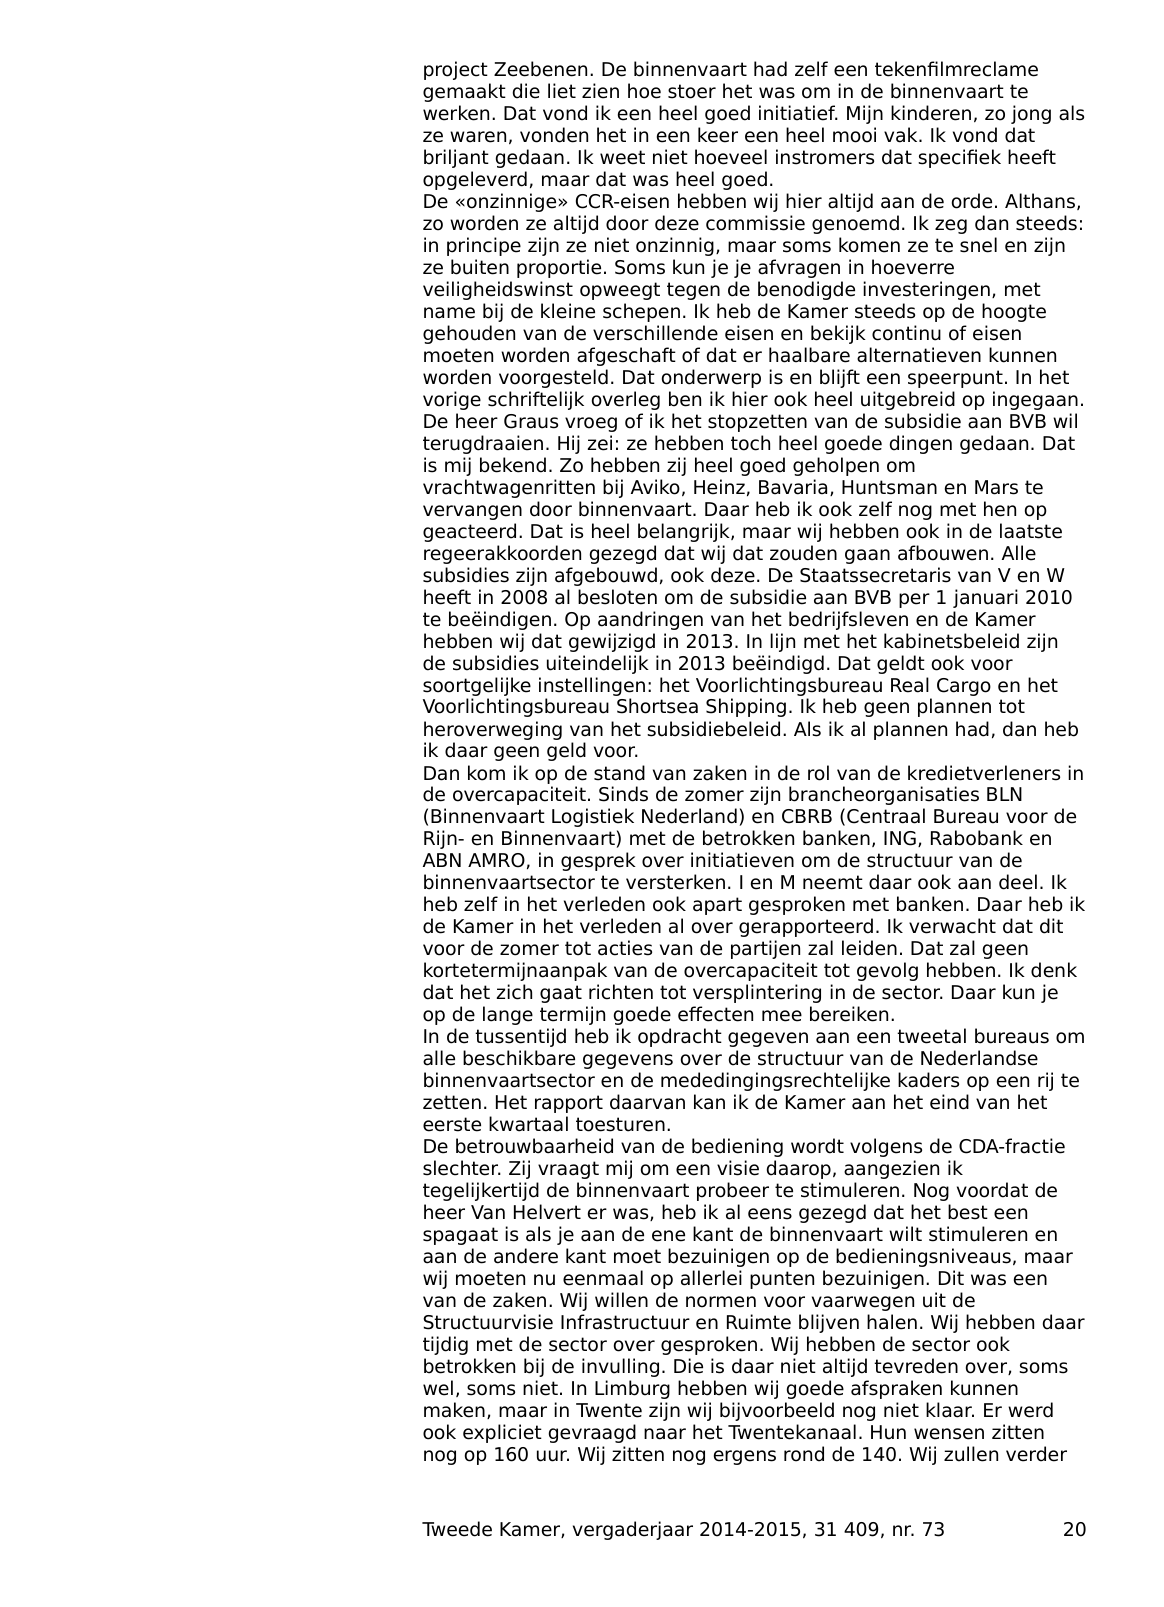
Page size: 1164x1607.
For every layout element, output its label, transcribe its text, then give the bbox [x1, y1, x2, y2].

text Dan kom ik op de stand van zaken in de rol van de kredietverleners in de overcapaciteit. Sinds de zomer zijn brancheorganisaties BLN (Binnenvaart Logistiek Nederland) en CBRB (Centraal Bureau voor de Rijn- en Binnenvaart) met de betrokken banken, ING, Rabobank en ABN AMRO, in gesprek over initiatieven om de structuur van de binnenvaartsector te versterken. I en M neemt daar ook aan deel. Ik heb zelf in het verleden ook apart gesproken met banken. Daar heb ik de Kamer in het verleden al over gerapporteerd. Ik verwacht dat dit voor de zomer tot acties van de partijen zal leiden. Dat zal geen kortetermijnaanpak van de overcapaciteit tot gevolg hebben. Ik denk dat het zich gaat richten tot versplintering in de sector. Daar kun je op de lange termijn goede effecten mee bereiken. [422, 762, 1087, 1026]
text project Zeebenen. De binnenvaart had zelf een tekenfilmreclame gemaakt die liet zien hoe stoer het was om in de binnenvaart te werken. Dat vond ik een heel goed initiatief. Mijn kinderen, zo jong als ze waren, vonden het in een keer een heel mooi vak. Ik vond dat briljant gedaan. Ik weet niet hoeveel instromers dat specifiek heeft opgeleverd, maar dat was heel goed. [422, 59, 1087, 191]
text De «onzinnige» CCR-eisen hebben wij hier altijd aan de orde. Althans, zo worden ze altijd door deze commissie genoemd. Ik zeg dan steeds: in principe zijn ze niet onzinnig, maar soms komen ze te snel en zijn ze buiten proportie. Soms kun je je afvragen in hoeverre veiligheidswinst opweegt tegen de benodigde investeringen, met name bij de kleine schepen. Ik heb de Kamer steeds op de hoogte gehouden van de verschillende eisen en bekijk continu of eisen moeten worden afgeschaft of dat er haalbare alternatieven kunnen worden voorgesteld. Dat onderwerp is en blijft een speerpunt. In het vorige schriftelijk overleg ben ik hier ook heel uitgebreid op ingegaan. [422, 191, 1087, 411]
text De betrouwbaarheid van de bediening wordt volgens de CDA-fractie slechter. Zij vraagt mij om een visie daarop, aangezien ik tegelijkertijd de binnenvaart probeer te stimuleren. Nog voordat de heer Van Helvert er was, heb ik al eens gezegd dat het best een spagaat is als je aan de ene kant de binnenvaart wilt stimuleren en aan de andere kant moet bezuinigen op de bedieningsniveaus, maar wij moeten nu eenmaal op allerlei punten bezuinigen. Dit was een van de zaken. Wij willen de normen voor vaarwegen uit de Structuurvisie Infrastructuur en Ruimte blijven halen. Wij hebben daar tijdig met de sector over gesproken. Wij hebben de sector ook betrokken bij de invulling. Die is daar niet altijd tevreden over, soms wel, soms niet. In Limburg hebben wij goede afspraken kunnen maken, maar in Twente zijn wij bijvoorbeeld nog niet klaar. Er werd ook expliciet gevraagd naar het Twentekanaal. Hun wensen zitten nog op 160 uur. Wij zitten nog ergens rond de 140. Wij zullen verder [422, 1136, 1087, 1466]
text In de tussentijd heb ik opdracht gegeven aan een tweetal bureaus om alle beschikbare gegevens over de structuur van de Nederlandse binnenvaartsector en de mededingingsrechtelijke kaders op een rij te zetten. Het rapport daarvan kan ik de Kamer aan het eind van het eerste kwartaal toesturen. [422, 1026, 1087, 1136]
text De heer Graus vroeg of ik het stopzetten van de subsidie aan BVB wil terugdraaien. Hij zei: ze hebben toch heel goede dingen gedaan. Dat is mij bekend. Zo hebben zij heel goed geholpen om vrachtwagenritten bij Aviko, Heinz, Bavaria, Huntsman en Mars te vervangen door binnenvaart. Daar heb ik ook zelf nog met hen op geacteerd. Dat is heel belangrijk, maar wij hebben ook in de laatste regeerakkoorden gezegd dat wij dat zouden gaan afbouwen. Alle subsidies zijn afgebouwd, ook deze. De Staatssecretaris van V en W heeft in 2008 al besloten om de subsidie aan BVB per 1 januari 2010 te beëindigen. Op aandringen van het bedrijfsleven en de Kamer hebben wij dat gewijzigd in 2013. In lijn met het kabinetsbeleid zijn de subsidies uiteindelijk in 2013 beëindigd. Dat geldt ook voor soortgelijke instellingen: het Voorlichtingsbureau Real Cargo en het Voorlichtingsbureau Shortsea Shipping. Ik heb geen plannen tot heroverweging van het subsidiebeleid. Als ik al plannen had, dan heb ik daar geen geld voor. [422, 411, 1087, 762]
